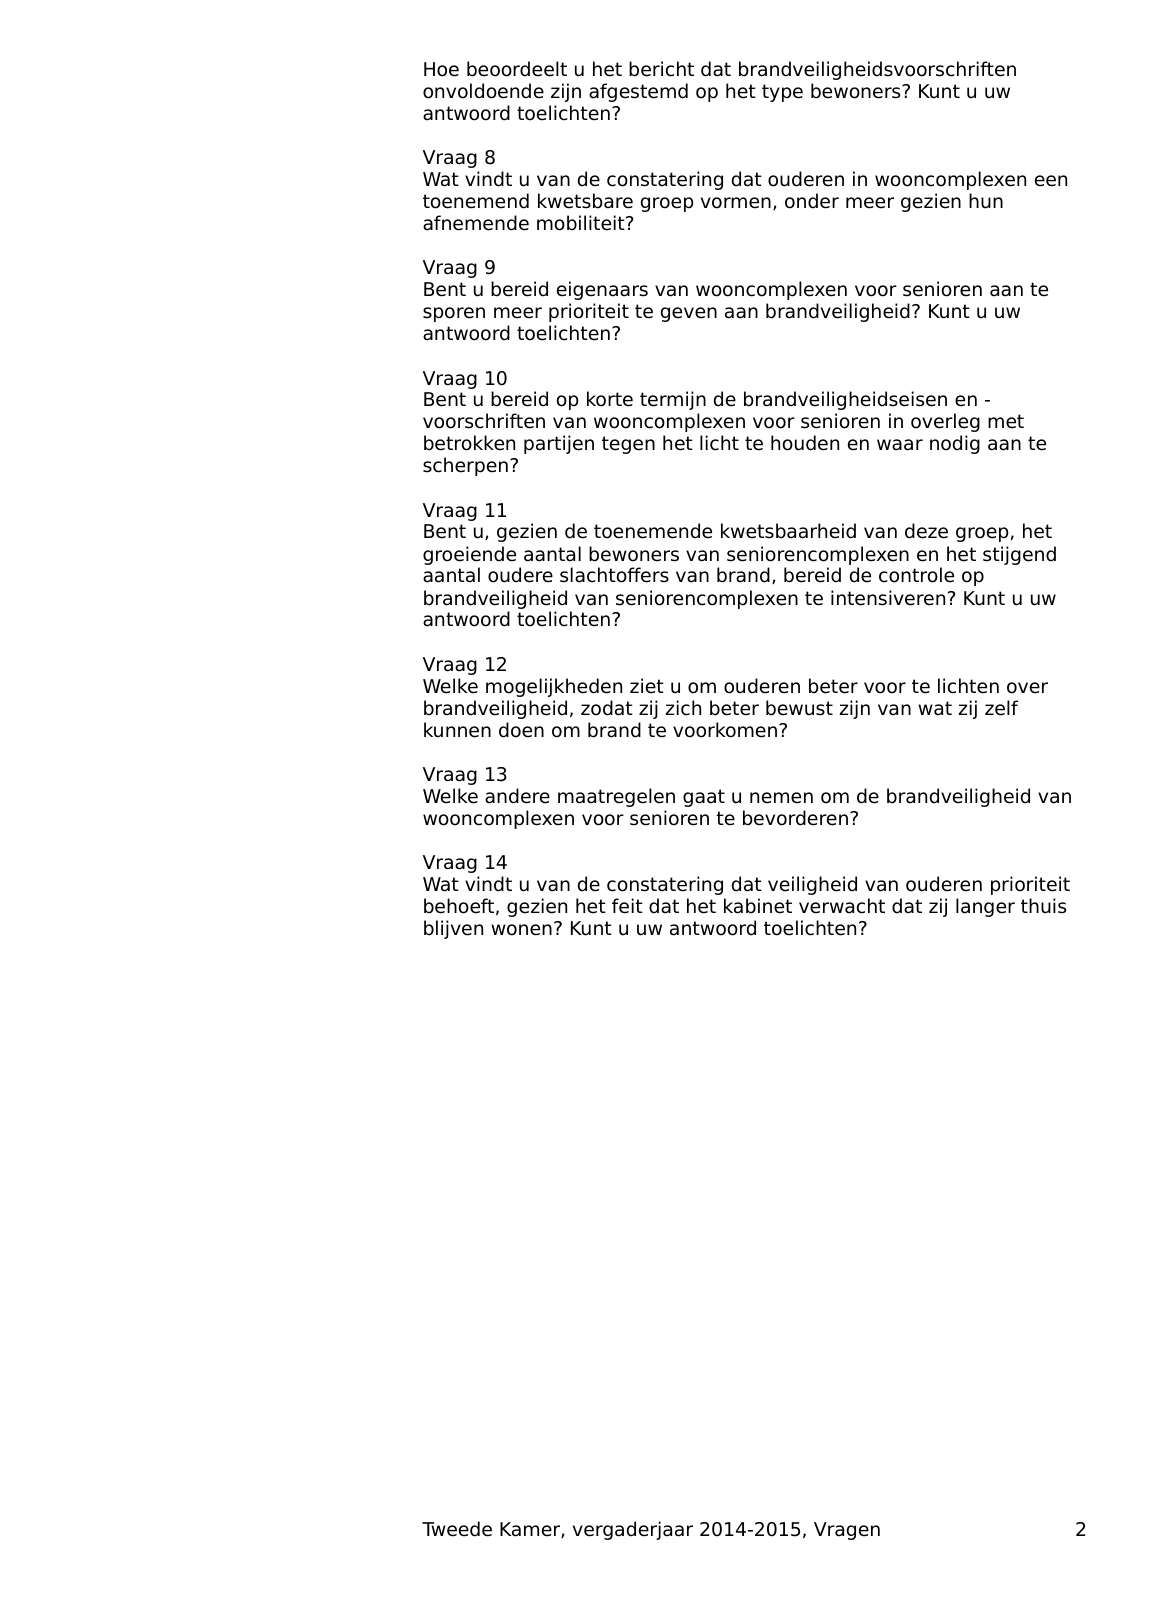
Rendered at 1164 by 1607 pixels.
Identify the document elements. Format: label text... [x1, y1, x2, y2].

text Welke andere maatregelen gaat u nemen om de brandveiligheid van wooncomplexen voor senioren te bevorderen? [422, 786, 1087, 829]
text Vraag 11 [422, 499, 1087, 521]
text Vraag 9 [422, 257, 1087, 279]
text Vraag 13 [422, 764, 1087, 786]
text Wat vindt u van de constatering dat ouderen in wooncomplexen een toenemend kwetsbare groep vormen, onder meer gezien hun afnemende mobiliteit? [422, 169, 1087, 235]
text Hoe beoordeelt u het bericht dat brandveiligheidsvoorschriften onvoldoende zijn afgestemd op het type bewoners? Kunt u uw antwoord toelichten? [422, 59, 1087, 125]
text Vraag 14 [422, 852, 1087, 874]
text Vraag 12 [422, 653, 1087, 676]
text Bent u bereid op korte termijn de brandveiligheidseisen en -voorschriften van wooncomplexen voor senioren in overleg met betrokken partijen tegen het licht te houden en waar nodig aan te scherpen? [422, 389, 1087, 477]
text Vraag 8 [422, 147, 1087, 169]
text Vraag 10 [422, 367, 1087, 389]
text Welke mogelijkheden ziet u om ouderen beter voor te lichten over brandveiligheid, zodat zij zich beter bewust zijn van wat zij zelf kunnen doen om brand te voorkomen? [422, 676, 1087, 741]
text Wat vindt u van de constatering dat veiligheid van ouderen prioriteit behoeft, gezien het feit dat het kabinet verwacht dat zij langer thuis blijven wonen? Kunt u uw antwoord toelichten? [422, 874, 1087, 940]
text Bent u bereid eigenaars van wooncomplexen voor senioren aan te sporen meer prioriteit te geven aan brandveiligheid? Kunt u uw antwoord toelichten? [422, 279, 1087, 345]
text Bent u, gezien de toenemende kwetsbaarheid van deze groep, het groeiende aantal bewoners van seniorencomplexen en het stijgend aantal oudere slachtoffers van brand, bereid de controle op brandveiligheid van seniorencomplexen te intensiveren? Kunt u uw antwoord toelichten? [422, 521, 1087, 631]
